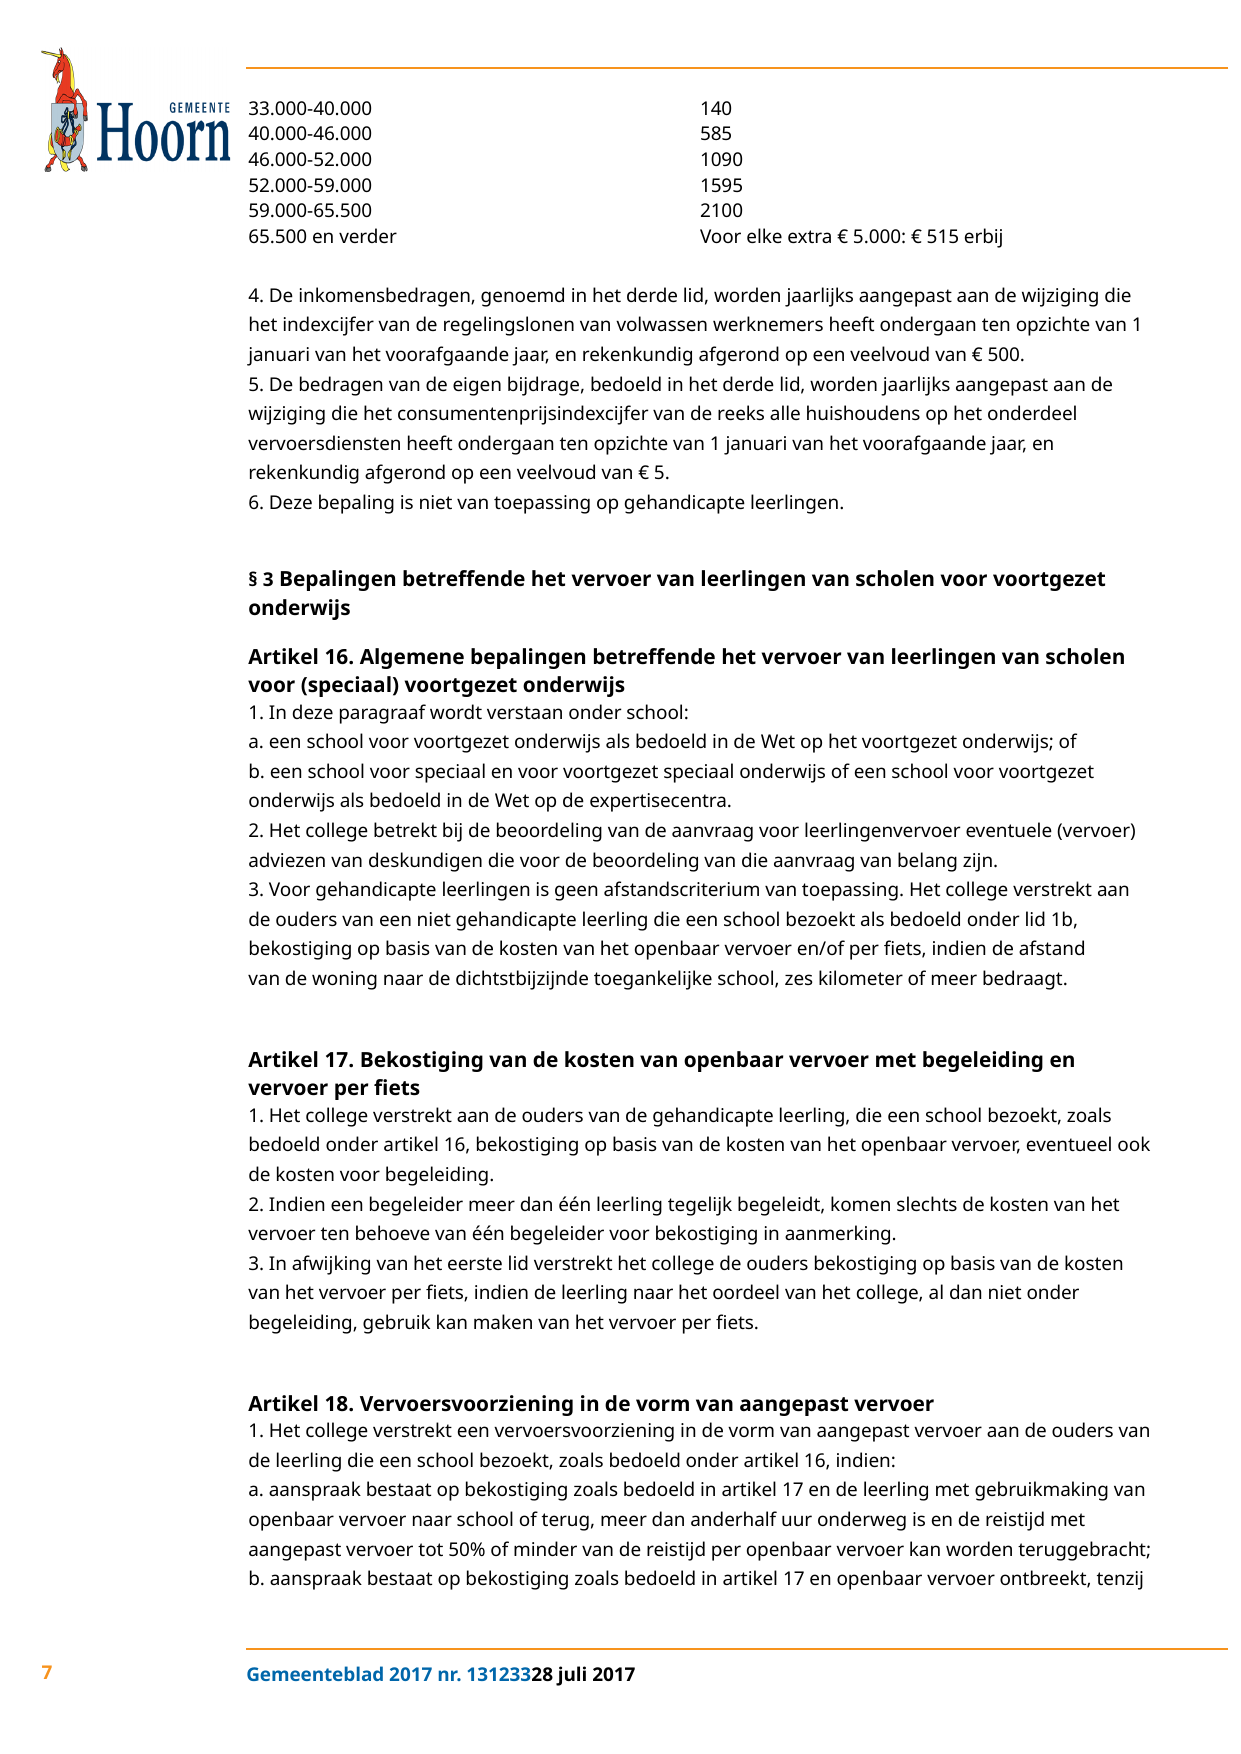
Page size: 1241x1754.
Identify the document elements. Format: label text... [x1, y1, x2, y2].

text 1. In deze paragraaf wordt verstaan onder school: [248, 699, 1152, 724]
text 1. Het college verstrekt aan de ouders van de gehandicapte leerling, die een school bezoekt, zoals bedoeld onder artikel 16, bekostiging op basis van de kosten van het openbaar vervoer, eventueel ook de kosten voor begeleiding. [248, 1102, 1152, 1187]
table_cell 1090 [700, 146, 1152, 172]
table_cell 2100 [700, 198, 1152, 223]
text 6. Deze bepaling is niet van toepassing op gehandicapte leerlingen. [248, 489, 1152, 515]
table_cell 140 [700, 95, 1152, 121]
table_cell Voor elke extra € 5.000: € 515 erbij [700, 224, 1152, 249]
table_cell 46.000-52.000 [248, 146, 700, 172]
table_cell 59.000-65.500 [248, 198, 700, 223]
text § 3 Bepalingen betreffende het vervoer van leerlingen van scholen voor voortgezet onderwijs [248, 564, 1152, 621]
text Artikel 16. Algemene bepalingen betreffende het vervoer van leerlingen van scholen voor (speciaal) voortgezet onderwijs [248, 642, 1152, 699]
text 3. In afwijking van het eerste lid verstrekt het college de ouders bekostiging op basis van de kosten van het vervoer per fiets, indien de leerling naar het oordeel van het college, al dan niet onder begeleiding, gebruik kan maken van het vervoer per fiets. [248, 1250, 1152, 1335]
text 5. De bedragen van de eigen bijdrage, bedoeld in het derde lid, worden jaarlijks aangepast aan de wijziging die het consumentenprijsindexcijfer van de reeks alle huishoudens op het onderdeel vervoersdiensten heeft ondergaan ten opzichte van 1 januari van het voorafgaande jaar, en rekenkundig afgerond op een veelvoud van € 5. [248, 371, 1152, 485]
text b. aanspraak bestaat op bekostiging zoals bedoeld in artikel 17 en openbaar vervoer ontbreekt, tenzij [248, 1565, 1152, 1591]
table_cell 52.000-59.000 [248, 172, 700, 198]
text Artikel 18. Vervoersvoorziening in de vorm van aangepast vervoer [248, 1389, 1152, 1417]
table_cell 33.000-40.000 [248, 95, 700, 121]
table_cell 40.000-46.000 [248, 121, 700, 146]
text a. aanspraak bestaat op bekostiging zoals bedoeld in artikel 17 en de leerling met gebruikmaking van openbaar vervoer naar school of terug, meer dan anderhalf uur onderweg is en de reistijd met aangepast vervoer tot 50% of minder van de reistijd per openbaar vervoer kan worden teruggebracht; [248, 1477, 1152, 1562]
text 1. Het college verstrekt een vervoersvoorziening in de vorm van aangepast vervoer aan de ouders van de leerling die een school bezoekt, zoals bedoeld onder artikel 16, indien: [248, 1417, 1152, 1473]
table_cell 65.500 en verder [248, 224, 700, 249]
text van de woning naar de dichtstbijzijnde toegankelijke school, zes kilometer of meer bedraagt. [248, 965, 1152, 991]
text bekostiging op basis van de kosten van het openbaar vervoer en/of per fiets, indien de afstand [248, 936, 1152, 961]
text de ouders van een niet gehandicapte leerling die een school bezoekt als bedoeld onder lid 1b, [248, 906, 1152, 932]
text 3. Voor gehandicapte leerlingen is geen afstandscriterium van toepassing. Het college verstrekt aan [248, 876, 1152, 902]
text 2. Het college betrekt bij de beoordeling van de aanvraag voor leerlingenvervoer eventuele (vervoer) adviezen van deskundigen die voor de beoordeling van die aanvraag van belang zijn. [248, 817, 1152, 872]
table_cell 1595 [700, 172, 1152, 198]
text a. een school voor voortgezet onderwijs als bedoeld in de Wet op het voortgezet onderwijs; of [248, 728, 1152, 754]
text 4. De inkomensbedragen, genoemd in het derde lid, worden jaarlijks aangepast aan de wijziging die het indexcijfer van de regelingslonen van volwassen werknemers heeft ondergaan ten opzichte van 1 januari van het voorafgaande jaar, en rekenkundig afgerond op een veelvoud van € 500. [248, 282, 1152, 367]
text b. een school voor speciaal en voor voortgezet speciaal onderwijs of een school voor voortgezet onderwijs als bedoeld in de Wet op de expertisecentra. [248, 758, 1152, 813]
text 2. Indien een begeleider meer dan één leerling tegelijk begeleidt, komen slechts de kosten van het vervoer ten behoeve van één begeleider voor bekostiging in aanmerking. [248, 1191, 1152, 1246]
text Artikel 17. Bekostiging van de kosten van openbaar vervoer met begeleiding en vervoer per fiets [248, 1045, 1152, 1102]
table_cell 585 [700, 121, 1152, 146]
picture [41, 47, 231, 172]
